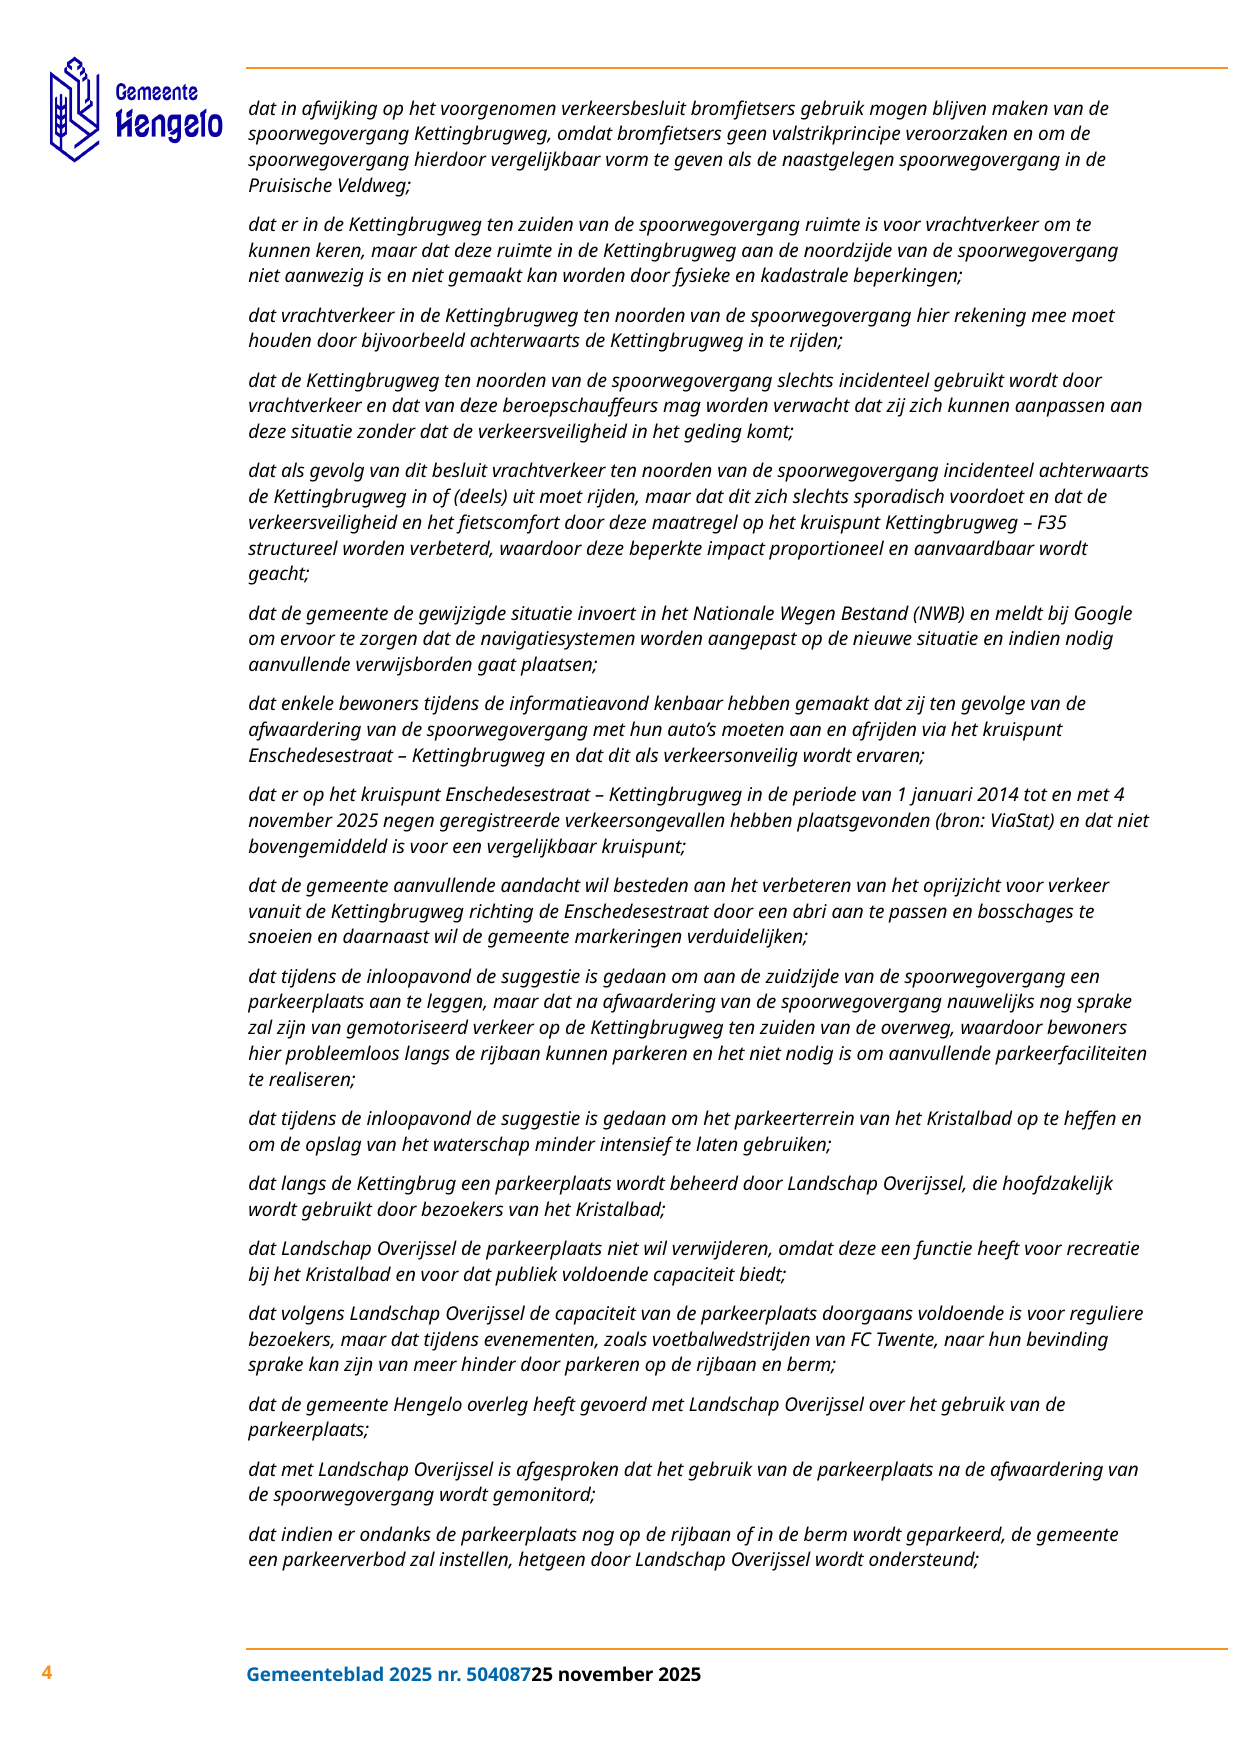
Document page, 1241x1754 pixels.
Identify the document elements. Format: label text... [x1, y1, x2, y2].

text dat als gevolg van dit besluit vrachtverkeer ten noorden van de spoorwegovergang incidenteel achterwaarts de Kettingbrugweg in of (deels) uit moet rijden, maar dat dit zich slechts sporadisch voordoet en dat de verkeersveiligheid en het fietscomfort door deze maatregel op het kruispunt Kettingbrugweg – F35 structureel worden verbeterd, waardoor deze beperkte impact proportioneel en aanvaardbaar wordt geacht; [248, 458, 1152, 586]
text dat langs de Kettingbrug een parkeerplaats wordt beheerd door Landschap Overijssel, die hoofdzakelijk wordt gebruikt door bezoekers van het Kristalbad; [248, 1170, 1152, 1221]
text dat de gemeente Hengelo overleg heeft gevoerd met Landschap Overijssel over het gebruik van de parkeerplaats; [248, 1391, 1152, 1442]
text dat tijdens de inloopavond de suggestie is gedaan om het parkeerterrein van het Kristalbad op te heffen en om de opslag van het waterschap minder intensief te laten gebruiken; [248, 1105, 1152, 1156]
text dat vrachtverkeer in de Kettingbrugweg ten noorden van de spoorwegovergang hier rekening mee moet houden door bijvoorbeeld achterwaarts de Kettingbrugweg in te rijden; [248, 302, 1152, 353]
text dat de gemeente de gewijzigde situatie invoert in het Nationale Wegen Bestand (NWB) en meldt bij Google om ervoor te zorgen dat de navigatiesystemen worden aangepast op de nieuwe situatie en indien nodig aanvullende verwijsborden gaat plaatsen; [248, 600, 1152, 677]
text dat indien er ondanks de parkeerplaats nog op de rijbaan of in de berm wordt geparkeerd, de gemeente een parkeerverbod zal instellen, hetgeen door Landschap Overijssel wordt ondersteund; [248, 1521, 1152, 1572]
text dat enkele bewoners tijdens de informatieavond kenbaar hebben gemaakt dat zij ten gevolge van de afwaardering van de spoorwegovergang met hun auto’s moeten aan en afrijden via het kruispunt Enschedesestraat – Kettingbrugweg en dat dit als verkeersonveilig wordt ervaren; [248, 691, 1152, 768]
text dat in afwijking op het voorgenomen verkeersbesluit bromfietsers gebruik mogen blijven maken van de spoorwegovergang Kettingbrugweg, omdat bromfietsers geen valstrikprincipe veroorzaken en om de spoorwegovergang hierdoor vergelijkbaar vorm te geven als de naastgelegen spoorwegovergang in de Pruisische Veldweg; [248, 95, 1152, 198]
text dat met Landschap Overijssel is afgesproken dat het gebruik van de parkeerplaats na de afwaardering van de spoorwegovergang wordt gemonitord; [248, 1456, 1152, 1507]
text dat Landschap Overijssel de parkeerplaats niet wil verwijderen, omdat deze een functie heeft voor recreatie bij het Kristalbad en voor dat publiek voldoende capaciteit biedt; [248, 1235, 1152, 1286]
text dat tijdens de inloopavond de suggestie is gedaan om aan de zuidzijde van de spoorwegovergang een parkeerplaats aan te leggen, maar dat na afwaardering van de spoorwegovergang nauwelijks nog sprake zal zijn van gemotoriseerd verkeer op de Kettingbrugweg ten zuiden van de overweg, waardoor bewoners hier probleemloos langs de rijbaan kunnen parkeren en het niet nodig is om aanvullende parkeerfaciliteiten te realiseren; [248, 963, 1152, 1091]
text dat de gemeente aanvullende aandacht wil besteden aan het verbeteren van het oprijzicht voor verkeer vanuit de Kettingbrugweg richting de Enschedesestraat door een abri aan te passen en bosschages te snoeien en daarnaast wil de gemeente markeringen verduidelijken; [248, 872, 1152, 949]
picture [41, 47, 231, 172]
text dat er in de Kettingbrugweg ten zuiden van de spoorwegovergang ruimte is voor vrachtverkeer om te kunnen keren, maar dat deze ruimte in de Kettingbrugweg aan de noordzijde van de spoorwegovergang niet aanwezig is en niet gemaakt kan worden door fysieke en kadastrale beperkingen; [248, 211, 1152, 288]
text dat volgens Landschap Overijssel de capaciteit van de parkeerplaats doorgaans voldoende is voor reguliere bezoekers, maar dat tijdens evenementen, zoals voetbalwedstrijden van FC Twente, naar hun bevinding sprake kan zijn van meer hinder door parkeren op de rijbaan en berm; [248, 1300, 1152, 1377]
text dat er op het kruispunt Enschedesestraat – Kettingbrugweg in de periode van 1 januari 2014 tot en met 4 november 2025 negen geregistreerde verkeersongevallen hebben plaatsgevonden (bron: ViaStat) en dat niet bovengemiddeld is voor een vergelijkbaar kruispunt; [248, 781, 1152, 858]
text dat de Kettingbrugweg ten noorden van de spoorwegovergang slechts incidenteel gebruikt wordt door vrachtverkeer en dat van deze beroepschauffeurs mag worden verwacht dat zij zich kunnen aanpassen aan deze situatie zonder dat de verkeersveiligheid in het geding komt; [248, 367, 1152, 444]
